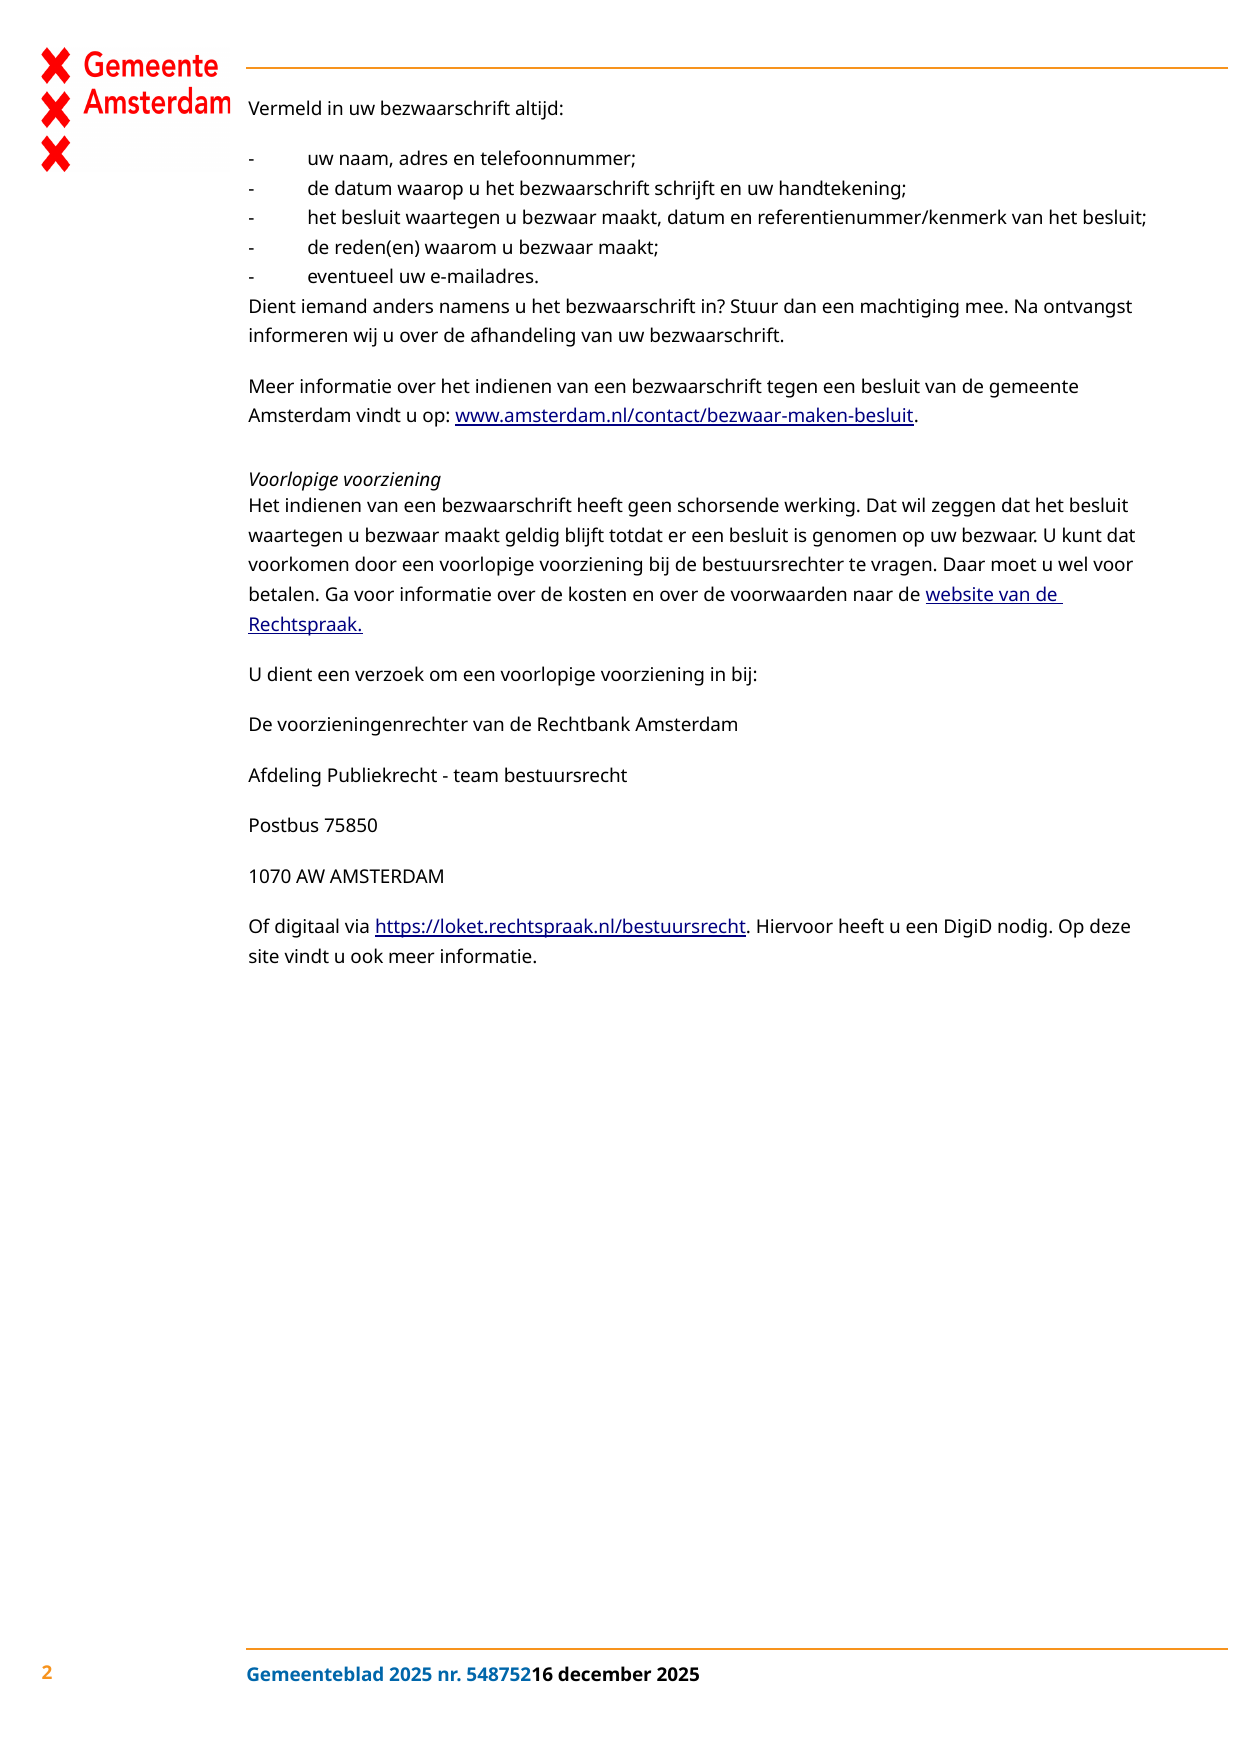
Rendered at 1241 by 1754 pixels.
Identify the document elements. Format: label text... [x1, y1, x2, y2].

text 1070 AW AMSTERDAM [248, 863, 1152, 888]
picture [41, 47, 231, 172]
list eventueel uw e-mailadres. [248, 263, 1152, 289]
list de reden(en) waarom u bezwaar maakt; [248, 234, 1152, 260]
text Afdeling Publiekrecht - team bestuursrecht [248, 762, 1152, 788]
text Voorlopige voorziening [248, 467, 1152, 492]
text Dient iemand anders namens u het bezwaarschrift in? Stuur dan een machtiging mee. Na ontvangst informeren wij u over de afhandeling van uw bezwaarschrift. [248, 293, 1152, 348]
list uw naam, adres en telefoonnummer; [248, 145, 1152, 171]
list de datum waarop u het bezwaarschrift schrijft en uw handtekening; [248, 175, 1152, 201]
text Of digitaal via https://loket.rechtspraak.nl/bestuursrecht. Hiervoor heeft u een DigiD nodig. Op deze site vindt u ook meer informatie. [248, 913, 1152, 968]
text Het indienen van een bezwaarschrift heeft geen schorsende werking. Dat wil zeggen dat het besluit waartegen u bezwaar maakt geldig blijft totdat er een besluit is genomen op uw bezwaar. U kunt dat voorkomen door een voorlopige voorziening bij de bestuursrechter te vragen. Daar moet u wel voor betalen. Ga voor informatie over de kosten en over de voorwaarden naar de website van de Rechtspraak. [248, 492, 1152, 636]
text Postbus 75850 [248, 812, 1152, 838]
text U dient een verzoek om een voorlopige voorziening in bij: [248, 661, 1152, 687]
text De voorzieningenrechter van de Rechtbank Amsterdam [248, 712, 1152, 737]
list het besluit waartegen u bezwaar maakt, datum en referentienummer/kenmerk van het besluit; [248, 204, 1152, 230]
text Vermeld in uw bezwaarschrift altijd: [248, 95, 1152, 121]
text Meer informatie over het indienen van een bezwaarschrift tegen een besluit van de gemeente Amsterdam vindt u op: www.amsterdam.nl/contact/bezwaar-maken-besluit. [248, 373, 1152, 428]
